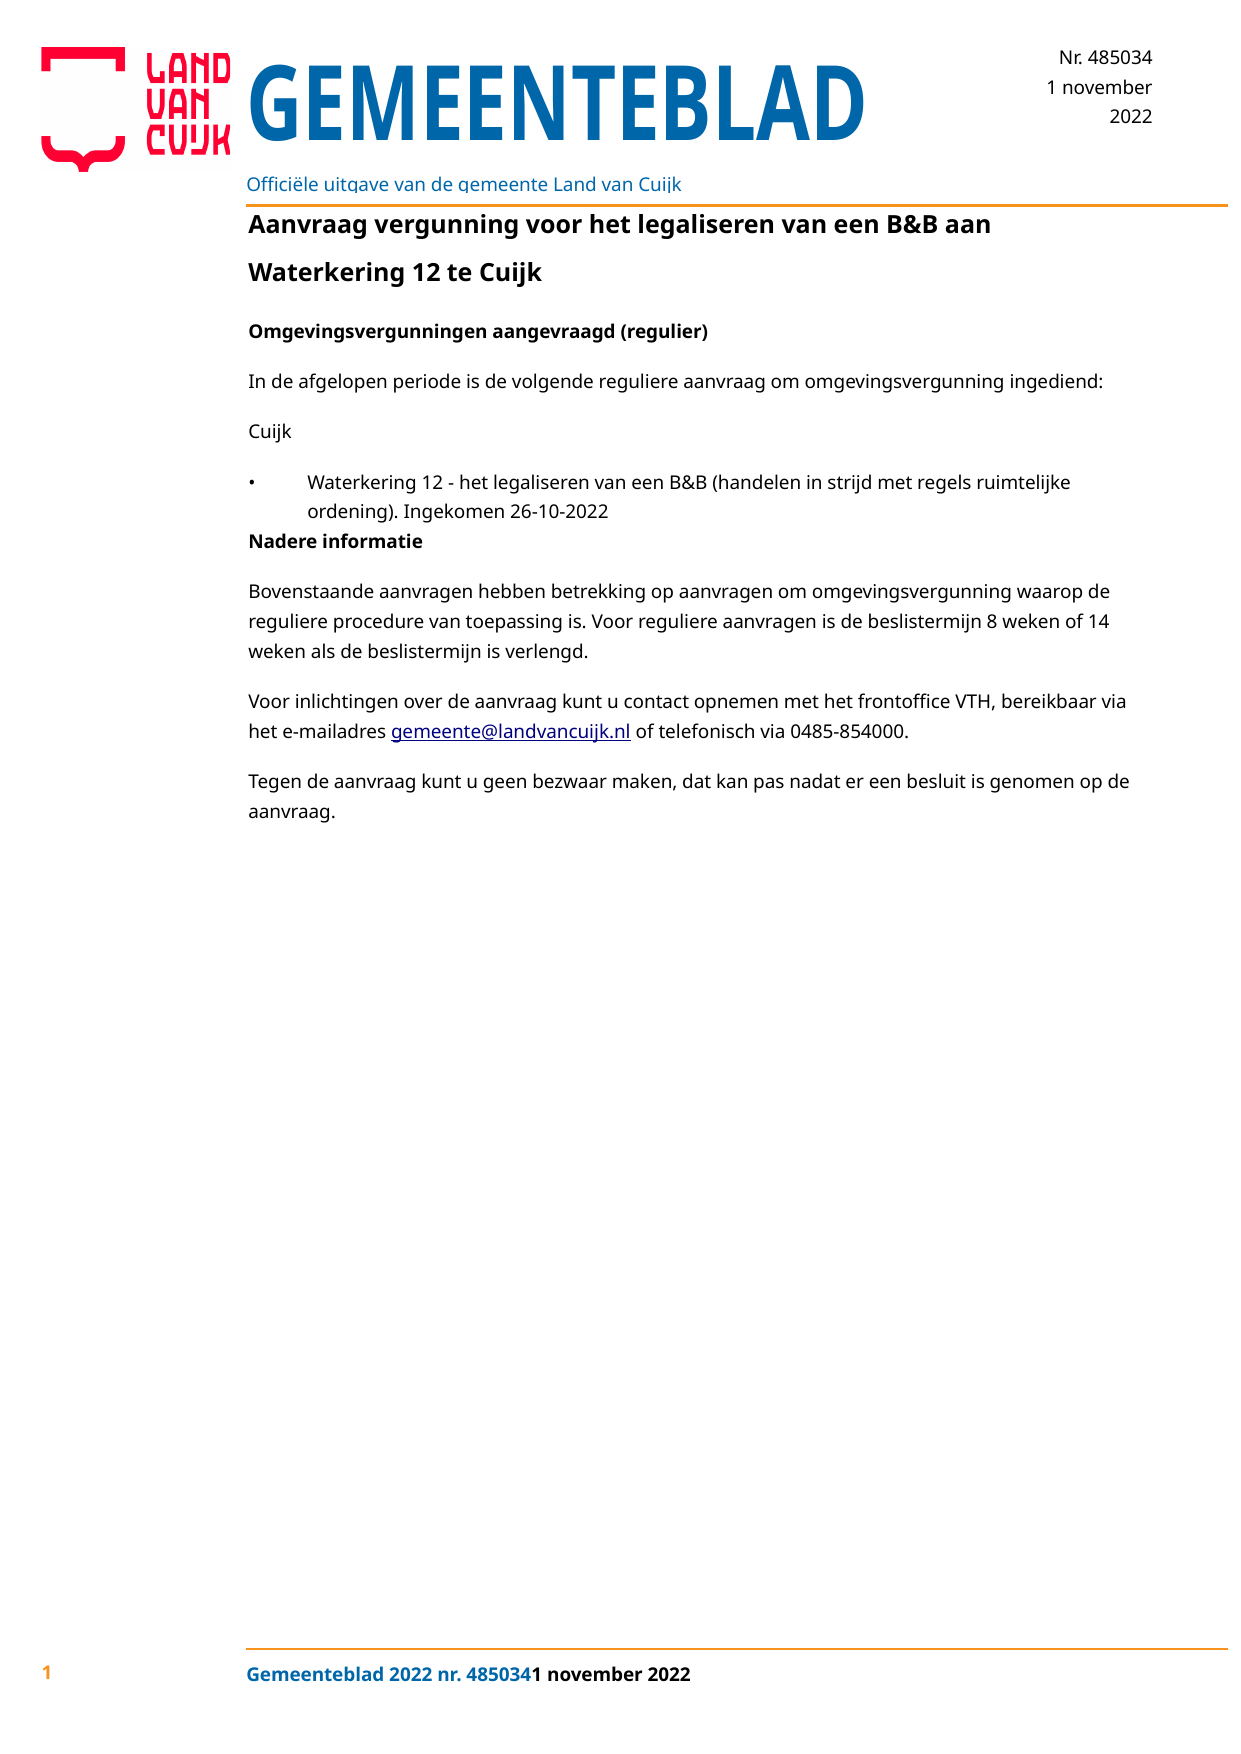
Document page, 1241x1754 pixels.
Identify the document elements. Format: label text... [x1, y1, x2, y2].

list Waterkering 12 - het legaliseren van een B&B (handelen in strijd met regels ruimtelijke ordening). Ingekomen 26-10-2022 [248, 469, 1152, 524]
text Tegen de aanvraag kunt u geen bezwaar maken, dat kan pas nadat er een besluit is genomen op de aanvraag. [248, 768, 1152, 824]
text Aanvraag vergunning voor het legaliseren van een B&B aan Waterkering 12 te Cuijk [248, 207, 1152, 288]
text Bovenstaande aanvragen hebben betrekking op aanvragen om omgevingsvergunning waarop de reguliere procedure van toepassing is. Voor reguliere aanvragen is de beslistermijn 8 weken of 14 weken als de beslistermijn is verlengd. [248, 579, 1152, 664]
text In de afgelopen periode is de volgende reguliere aanvraag om omgevingsvergunning ingediend: [248, 368, 1152, 394]
text Nadere informatie [248, 528, 1152, 554]
text Cuijk [248, 419, 1152, 444]
picture [41, 47, 231, 172]
text Voor inlichtingen over de aanvraag kunt u contact opnemen met het frontoffice VTH, bereikbaar via het e-mailadres gemeente@landvancuijk.nl of telefonisch via 0485-854000. [248, 688, 1152, 744]
text Omgevingsvergunningen aangevraagd (regulier) [248, 318, 1152, 344]
